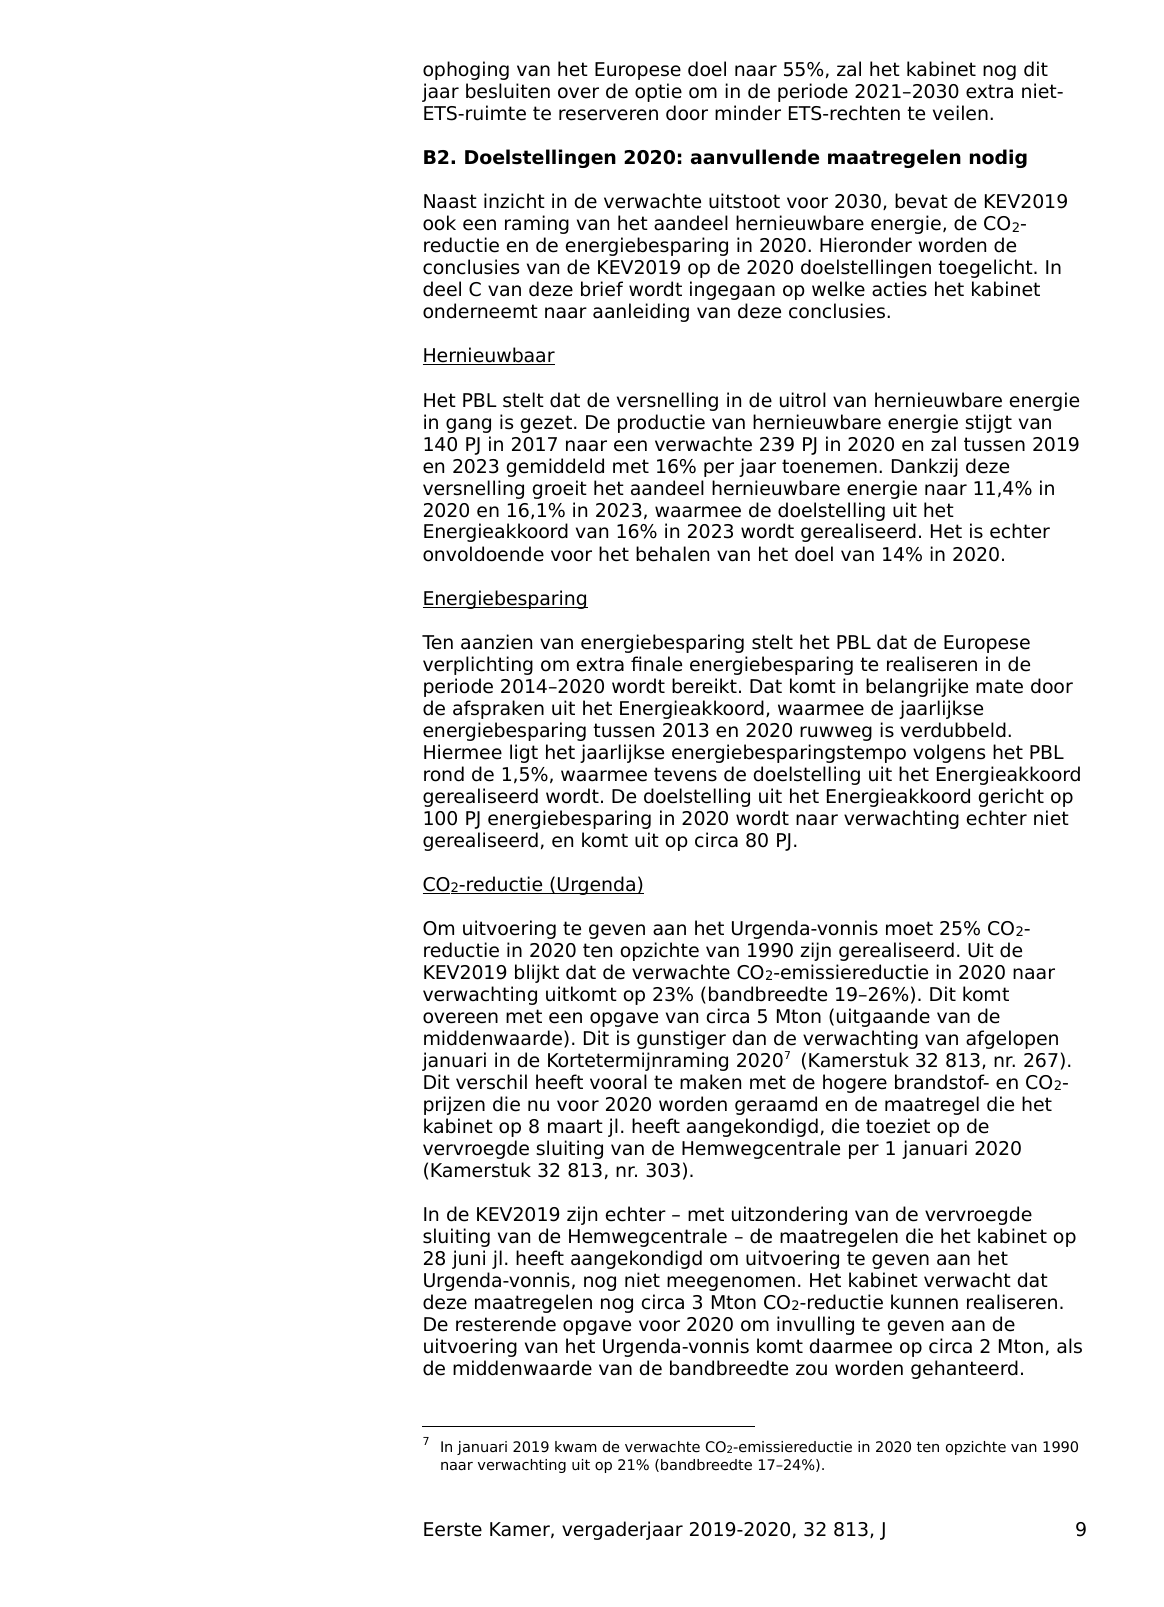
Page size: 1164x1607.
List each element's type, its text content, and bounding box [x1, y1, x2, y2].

text Om uitvoering te geven aan het Urgenda-vonnis moet 25% CO2-reductie in 2020 ten opzichte van 1990 zijn gerealiseerd. Uit de KEV2019 blijkt dat de verwachte CO2-emissiereductie in 2020 naar verwachting uitkomt op 23% (bandbreedte 19–26%). Dit komt overeen met een opgave van circa 5 Mton (uitgaande van de middenwaarde). Dit is gunstiger dan de verwachting van afgelopen januari in de Kortetermijnraming 2020 (Kamerstuk 32 813, nr. 267). Dit verschil heeft vooral te maken met de hogere brandstof- en CO2-prijzen die nu voor 2020 worden geraamd en de maatregel die het kabinet op 8 maart jl. heeft aangekondigd, die toeziet op de vervroegde sluiting van de Hemwegcentrale per 1 januari 2020 (Kamerstuk 32 813, nr. 303). [422, 918, 1087, 1182]
subtitle Hernieuwbaar [422, 345, 1087, 367]
text In de KEV2019 zijn echter – met uitzondering van de vervroegde sluiting van de Hemwegcentrale – de maatregelen die het kabinet op 28 juni jl. heeft aangekondigd om uitvoering te geven aan het Urgenda-vonnis, nog niet meegenomen. Het kabinet verwacht dat deze maatregelen nog circa 3 Mton CO2-reductie kunnen realiseren. De resterende opgave voor 2020 om invulling te geven aan de uitvoering van het Urgenda-vonnis komt daarmee op circa 2 Mton, als de middenwaarde van de bandbreedte zou worden gehanteerd. [422, 1204, 1087, 1380]
text In januari 2019 kwam de verwachte CO2-emissiereductie in 2020 ten opzichte van 1990 naar verwachting uit op 21% (bandbreedte 17–24%). [422, 1435, 1087, 1474]
text Het PBL stelt dat de versnelling in de uitrol van hernieuwbare energie in gang is gezet. De productie van hernieuwbare energie stijgt van 140 PJ in 2017 naar een verwachte 239 PJ in 2020 en zal tussen 2019 en 2023 gemiddeld met 16% per jaar toenemen. Dankzij deze versnelling groeit het aandeel hernieuwbare energie naar 11,4% in 2020 en 16,1% in 2023, waarmee de doelstelling uit het Energieakkoord van 16% in 2023 wordt gerealiseerd. Het is echter onvoldoende voor het behalen van het doel van 14% in 2020. [422, 389, 1087, 565]
subtitle CO2-reductie (Urgenda) [422, 874, 1087, 896]
text ophoging van het Europese doel naar 55%, zal het kabinet nog dit jaar besluiten over de optie om in de periode 2021–2030 extra niet-ETS-ruimte te reserveren door minder ETS-rechten te veilen. [422, 59, 1087, 125]
subtitle B2. Doelstellingen 2020: aanvullende maatregelen nodig [422, 147, 1087, 169]
text Naast inzicht in de verwachte uitstoot voor 2030, bevat de KEV2019 ook een raming van het aandeel hernieuwbare energie, de CO2-reductie en de energiebesparing in 2020. Hieronder worden de conclusies van de KEV2019 op de 2020 doelstellingen toegelicht. In deel C van deze brief wordt ingegaan op welke acties het kabinet onderneemt naar aanleiding van deze conclusies. [422, 191, 1087, 323]
subtitle Energiebesparing [422, 588, 1087, 609]
text Ten aanzien van energiebesparing stelt het PBL dat de Europese verplichting om extra finale energiebesparing te realiseren in de periode 2014–2020 wordt bereikt. Dat komt in belangrijke mate door de afspraken uit het Energieakkoord, waarmee de jaarlijkse energiebesparing tussen 2013 en 2020 ruwweg is verdubbeld. Hiermee ligt het jaarlijkse energiebesparingstempo volgens het PBL rond de 1,5%, waarmee tevens de doelstelling uit het Energieakkoord gerealiseerd wordt. De doelstelling uit het Energieakkoord gericht op 100 PJ energiebesparing in 2020 wordt naar verwachting echter niet gerealiseerd, en komt uit op circa 80 PJ. [422, 632, 1087, 852]
